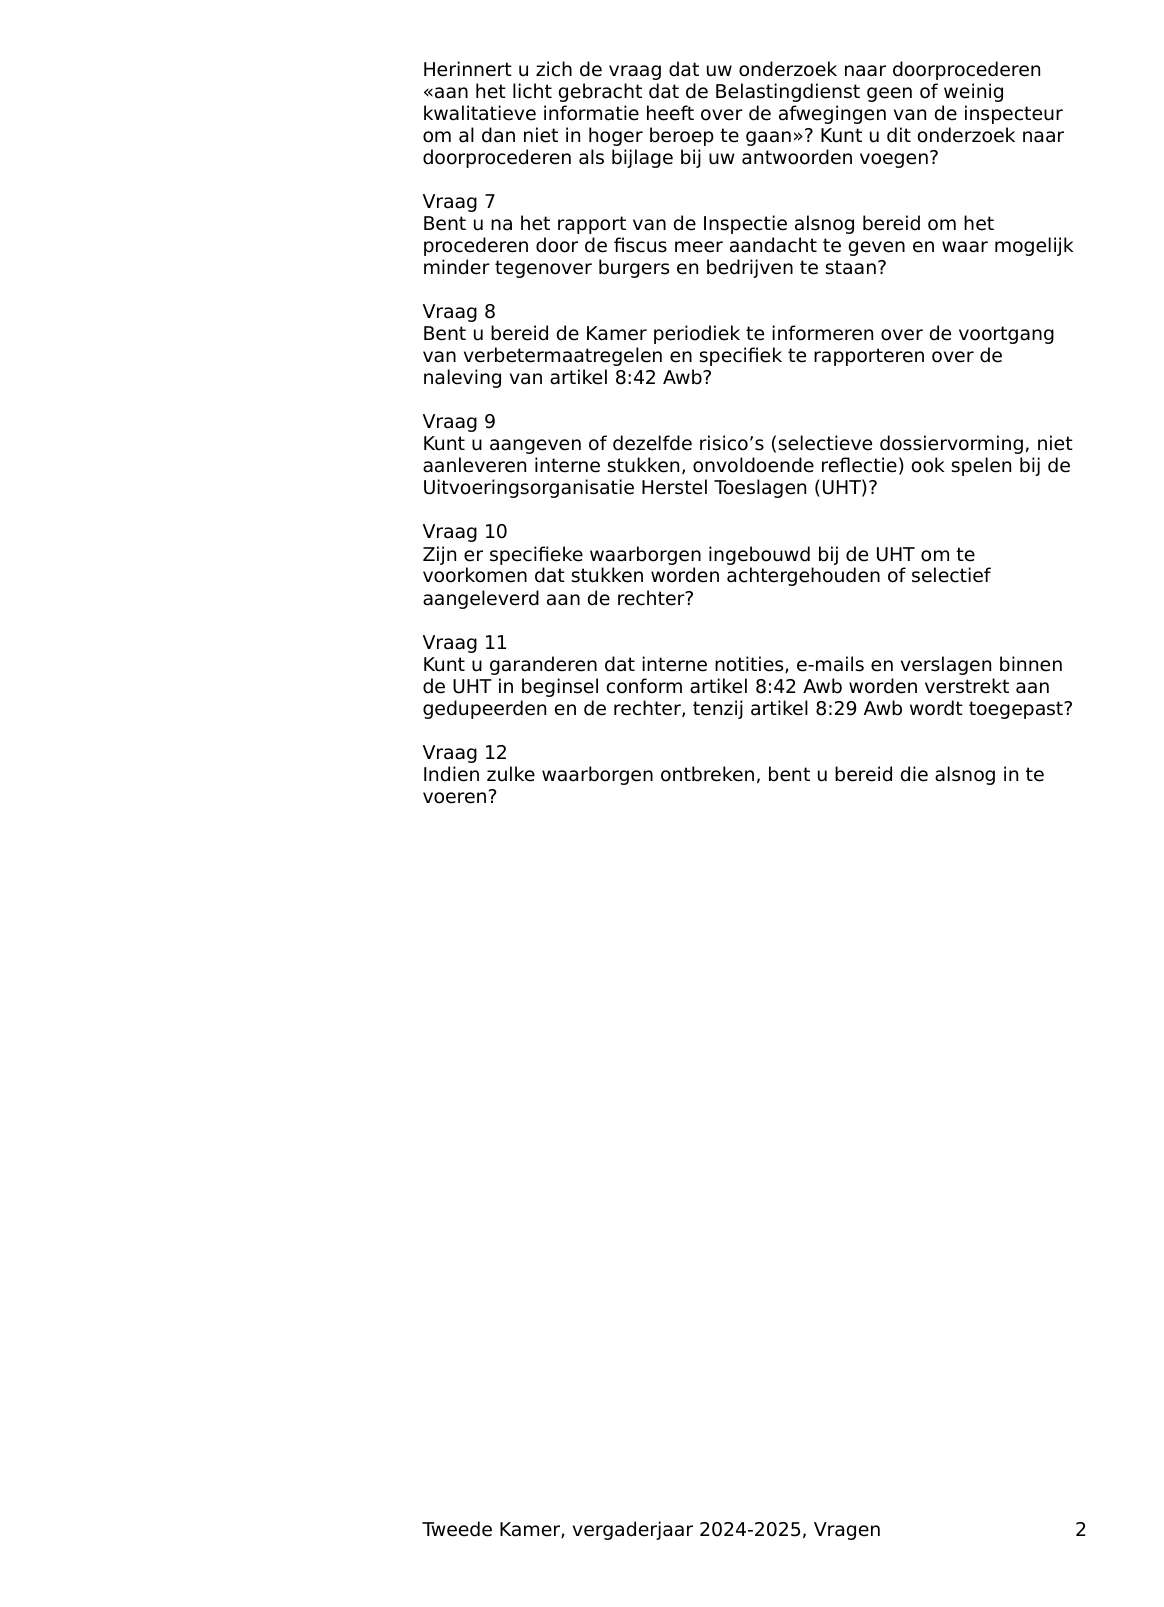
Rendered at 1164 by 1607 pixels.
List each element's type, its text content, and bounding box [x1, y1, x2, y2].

text Vraag 9 [422, 411, 1087, 433]
text Vraag 11 [422, 632, 1087, 653]
text Vraag 12 [422, 742, 1087, 764]
text Vraag 10 [422, 521, 1087, 543]
text Indien zulke waarborgen ontbreken, bent u bereid die alsnog in te voeren? [422, 764, 1087, 808]
text Bent u bereid de Kamer periodiek te informeren over de voortgang van verbetermaatregelen en specifiek te rapporteren over de naleving van artikel 8:42 Awb? [422, 323, 1087, 389]
text Herinnert u zich de vraag dat uw onderzoek naar doorprocederen «aan het licht gebracht dat de Belastingdienst geen of weinig kwalitatieve informatie heeft over de afwegingen van de inspecteur om al dan niet in hoger beroep te gaan»? Kunt u dit onderzoek naar doorprocederen als bijlage bij uw antwoorden voegen? [422, 59, 1087, 169]
text Bent u na het rapport van de Inspectie alsnog bereid om het procederen door de fiscus meer aandacht te geven en waar mogelijk minder tegenover burgers en bedrijven te staan? [422, 213, 1087, 279]
text Kunt u aangeven of dezelfde risico’s (selectieve dossiervorming, niet aanleveren interne stukken, onvoldoende reflectie) ook spelen bij de Uitvoeringsorganisatie Herstel Toeslagen (UHT)? [422, 433, 1087, 499]
text Kunt u garanderen dat interne notities, e-mails en verslagen binnen de UHT in beginsel conform artikel 8:42 Awb worden verstrekt aan gedupeerden en de rechter, tenzij artikel 8:29 Awb wordt toegepast? [422, 653, 1087, 719]
text Zijn er specifieke waarborgen ingebouwd bij de UHT om te voorkomen dat stukken worden achtergehouden of selectief aangeleverd aan de rechter? [422, 543, 1087, 609]
text Vraag 8 [422, 301, 1087, 323]
text Vraag 7 [422, 191, 1087, 213]
